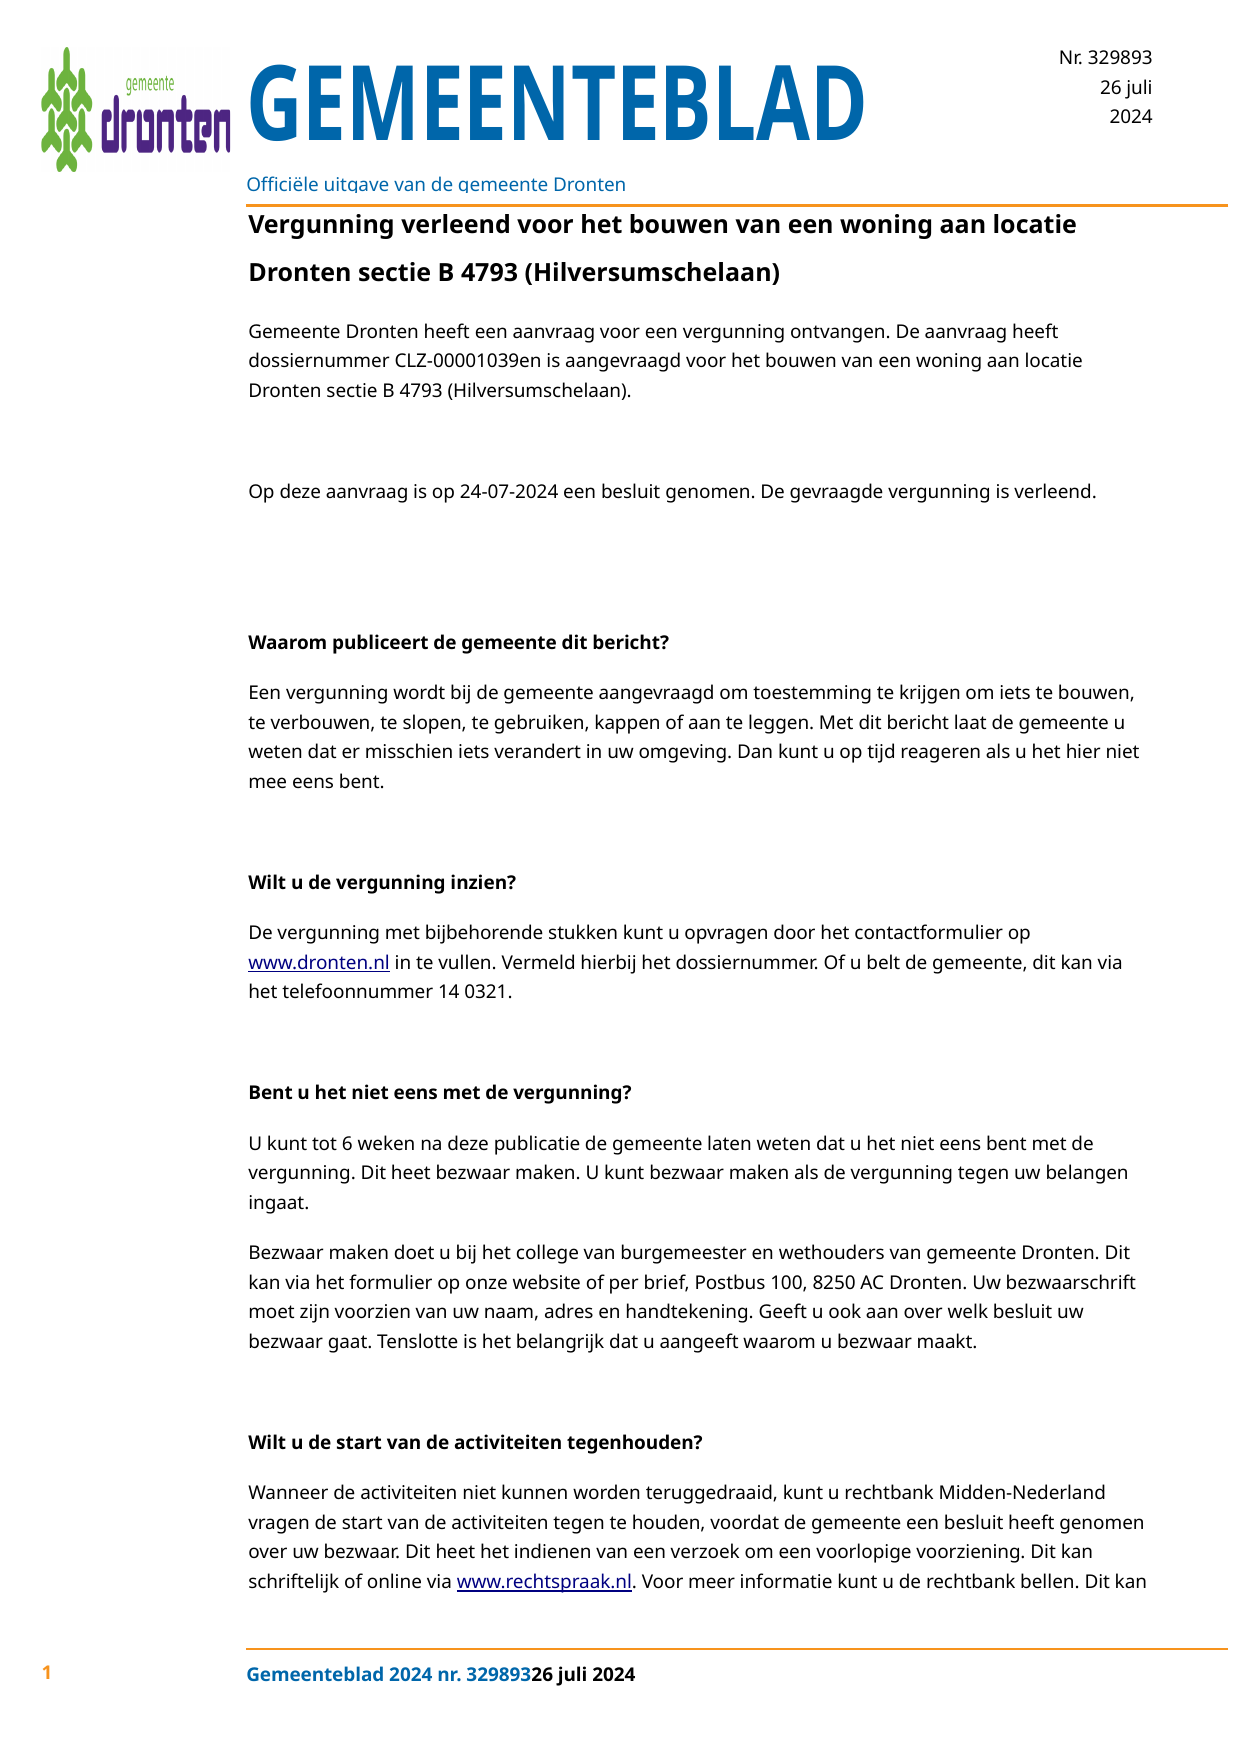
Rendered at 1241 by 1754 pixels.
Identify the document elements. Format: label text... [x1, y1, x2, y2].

text Wilt u de start van de activiteiten tegenhouden? [248, 1429, 1152, 1455]
text Wilt u de vergunning inzien? [248, 869, 1152, 895]
text Wanneer de activiteiten niet kunnen worden teruggedraaid, kunt u rechtbank Midden-Nederland vragen de start van de activiteiten tegen te houden, voordat de gemeente een besluit heeft genomen over uw bezwaar. Dit heet het indienen van een verzoek om een voorlopige voorziening. Dit kan schriftelijk of online via www.rechtspraak.nl. Voor meer informatie kunt u de rechtbank bellen. Dit kan [248, 1479, 1152, 1594]
text Vergunning verleend voor het bouwen van een woning aan locatie Dronten sectie B 4793 (Hilversumschelaan) [248, 207, 1152, 288]
picture [41, 47, 231, 172]
text Bent u het niet eens met de vergunning? [248, 1079, 1152, 1105]
text U kunt tot 6 weken na deze publicatie de gemeente laten weten dat u het niet eens bent met de vergunning. Dit heet bezwaar maken. U kunt bezwaar maken als de vergunning tegen uw belangen ingaat. [248, 1130, 1152, 1215]
text Gemeente Dronten heeft een aanvraag voor een vergunning ontvangen. De aanvraag heeft dossiernummer CLZ-00001039en is aangevraagd voor het bouwen van een woning aan locatie Dronten sectie B 4793 (Hilversumschelaan). [248, 318, 1152, 403]
text Op deze aanvraag is op 24-07-2024 een besluit genomen. De gevraagde vergunning is verleend. [248, 478, 1152, 504]
text Een vergunning wordt bij de gemeente aangevraagd om toestemming te krijgen om iets te bouwen, te verbouwen, te slopen, te gebruiken, kappen of aan te leggen. Met dit bericht laat de gemeente u weten dat er misschien iets verandert in uw omgeving. Dan kunt u op tijd reageren als u het hier niet mee eens bent. [248, 679, 1152, 794]
text De vergunning met bijbehorende stukken kunt u opvragen door het contactformulier op www.dronten.nl in te vullen. Vermeld hierbij het dossiernummer. Of u belt de gemeente, dit kan via het telefoonnummer 14 0321. [248, 919, 1152, 1004]
text Bezwaar maken doet u bij het college van burgemeester en wethouders van gemeente Dronten. Dit kan via het formulier op onze website of per brief, Postbus 100, 8250 AC Dronten. Uw bezwaarschrift moet zijn voorzien van uw naam, adres en handtekening. Geeft u ook aan over welk besluit uw bezwaar gaat. Tenslotte is het belangrijk dat u aangeeft waarom u bezwaar maakt. [248, 1239, 1152, 1354]
text Waarom publiceert de gemeente dit bericht? [248, 629, 1152, 655]
